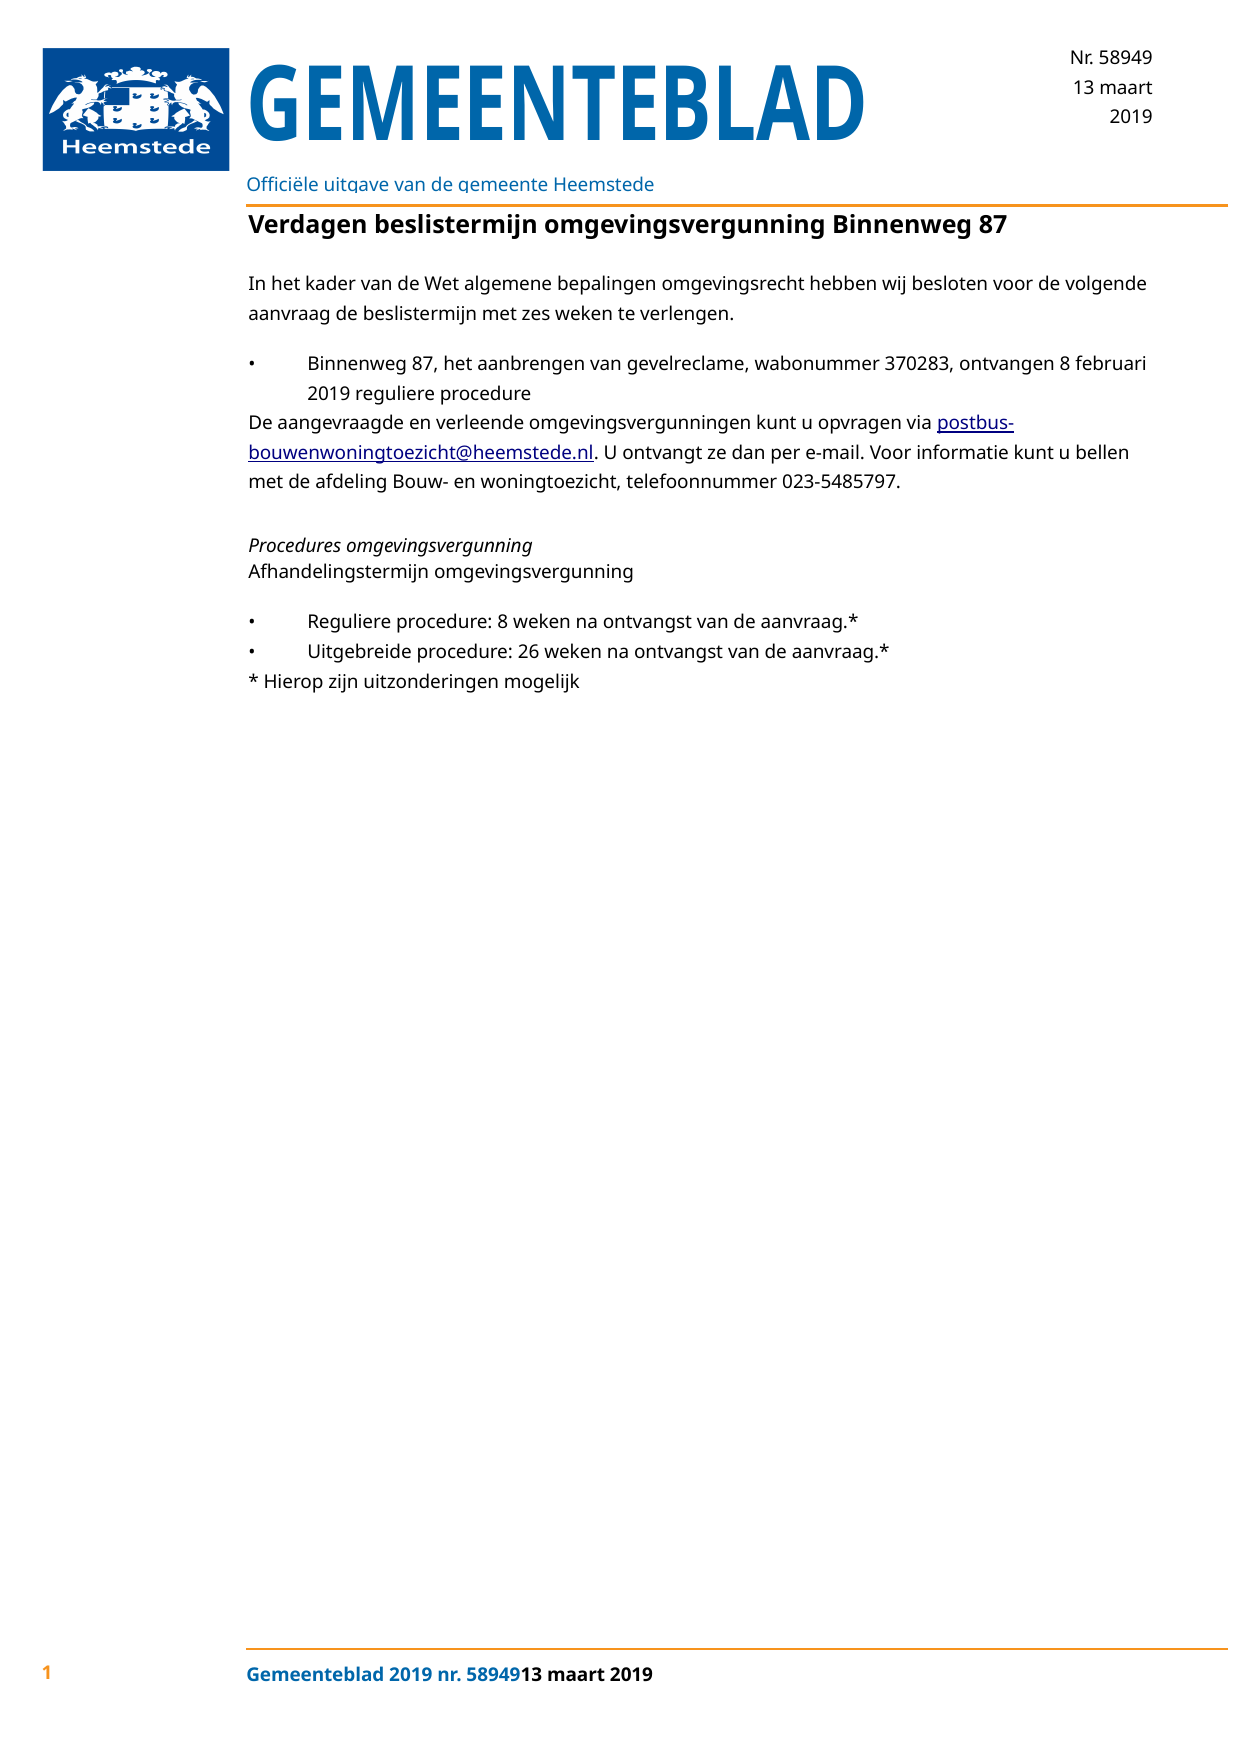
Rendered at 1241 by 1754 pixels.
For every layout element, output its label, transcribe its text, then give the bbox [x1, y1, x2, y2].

list Reguliere procedure: 8 weken na ontvangst van de aanvraag.* [248, 609, 1152, 634]
text De aangevraagde en verleende omgevingsvergunningen kunt u opvragen via postbus-bouwenwoningtoezicht@heemstede.nl. U ontvangt ze dan per e-mail. Voor informatie kunt u bellen met de afdeling Bouw- en woningtoezicht, telefoonnummer 023-5485797. [248, 409, 1152, 494]
text * Hierop zijn uitzonderingen mogelijk [248, 668, 1152, 694]
list Uitgebreide procedure: 26 weken na ontvangst van de aanvraag.* [248, 638, 1152, 664]
text Procedures omgevingsvergunning [248, 533, 1152, 558]
text In het kader van de Wet algemene bepalingen omgevingsrecht hebben wij besloten voor de volgende aanvraag de beslistermijn met zes weken te verlengen. [248, 270, 1152, 326]
text Afhandelingstermijn omgevingsvergunning [248, 558, 1152, 584]
picture [41, 47, 231, 172]
list Binnenweg 87, het aanbrengen van gevelreclame, wabonummer 370283, ontvangen 8 februari 2019 reguliere procedure [248, 350, 1152, 406]
text Verdagen beslistermijn omgevingsvergunning Binnenweg 87 [248, 207, 1152, 241]
